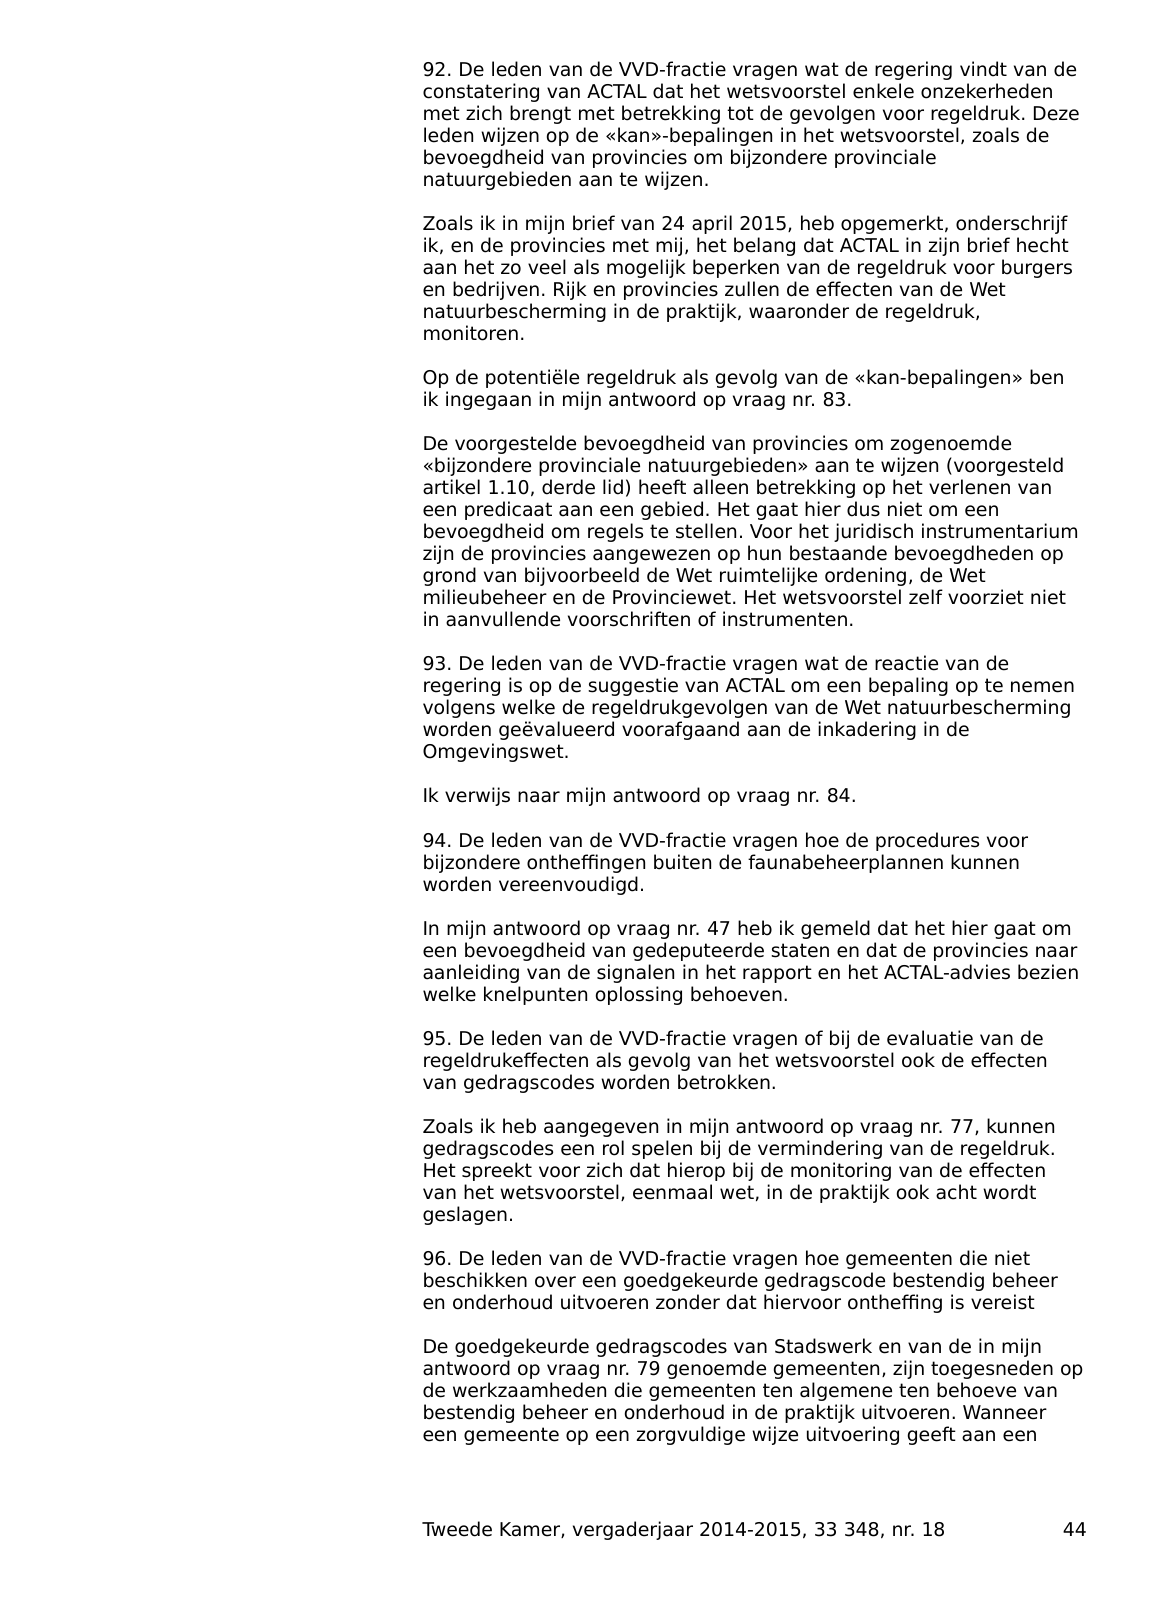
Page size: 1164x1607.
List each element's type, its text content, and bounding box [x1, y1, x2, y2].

text 96. De leden van de VVD-fractie vragen hoe gemeenten die niet beschikken over een goedgekeurde gedragscode bestendig beheer en onderhoud uitvoeren zonder dat hiervoor ontheffing is vereist [422, 1248, 1087, 1314]
text 94. De leden van de VVD-fractie vragen hoe de procedures voor bijzondere ontheffingen buiten de faunabeheerplannen kunnen worden vereenvoudigd. [422, 829, 1087, 896]
text De voorgestelde bevoegdheid van provincies om zogenoemde «bijzondere provinciale natuurgebieden» aan te wijzen (voorgesteld artikel 1.10, derde lid) heeft alleen betrekking op het verlenen van een predicaat aan een gebied. Het gaat hier dus niet om een bevoegdheid om regels te stellen. Voor het juridisch instrumentarium zijn de provincies aangewezen op hun bestaande bevoegdheden op grond van bijvoorbeeld de Wet ruimtelijke ordening, de Wet milieubeheer en de Provinciewet. Het wetsvoorstel zelf voorziet niet in aanvullende voorschriften of instrumenten. [422, 433, 1087, 631]
text De goedgekeurde gedragscodes van Stadswerk en van de in mijn antwoord op vraag nr. 79 genoemde gemeenten, zijn toegesneden op de werkzaamheden die gemeenten ten algemene ten behoeve van bestendig beheer en onderhoud in de praktijk uitvoeren. Wanneer een gemeente op een zorgvuldige wijze uitvoering geeft aan een [422, 1336, 1087, 1446]
text 92. De leden van de VVD-fractie vragen wat de regering vindt van de constatering van ACTAL dat het wetsvoorstel enkele onzekerheden met zich brengt met betrekking tot de gevolgen voor regeldruk. Deze leden wijzen op de «kan»-bepalingen in het wetsvoorstel, zoals de bevoegdheid van provincies om bijzondere provinciale natuurgebieden aan te wijzen. [422, 59, 1087, 191]
text Zoals ik heb aangegeven in mijn antwoord op vraag nr. 77, kunnen gedragscodes een rol spelen bij de vermindering van de regeldruk. Het spreekt voor zich dat hierop bij de monitoring van de effecten van het wetsvoorstel, eenmaal wet, in de praktijk ook acht wordt geslagen. [422, 1116, 1087, 1226]
text 95. De leden van de VVD-fractie vragen of bij de evaluatie van de regeldrukeffecten als gevolg van het wetsvoorstel ook de effecten van gedragscodes worden betrokken. [422, 1028, 1087, 1094]
text Ik verwijs naar mijn antwoord op vraag nr. 84. [422, 785, 1087, 807]
text Op de potentiële regeldruk als gevolg van de «kan-bepalingen» ben ik ingegaan in mijn antwoord op vraag nr. 83. [422, 367, 1087, 411]
text 93. De leden van de VVD-fractie vragen wat de reactie van de regering is op de suggestie van ACTAL om een bepaling op te nemen volgens welke de regeldrukgevolgen van de Wet natuurbescherming worden geëvalueerd voorafgaand aan de inkadering in de Omgevingswet. [422, 653, 1087, 763]
text Zoals ik in mijn brief van 24 april 2015, heb opgemerkt, onderschrijf ik, en de provincies met mij, het belang dat ACTAL in zijn brief hecht aan het zo veel als mogelijk beperken van de regeldruk voor burgers en bedrijven. Rijk en provincies zullen de effecten van de Wet natuurbescherming in de praktijk, waaronder de regeldruk, monitoren. [422, 213, 1087, 345]
text In mijn antwoord op vraag nr. 47 heb ik gemeld dat het hier gaat om een bevoegdheid van gedeputeerde staten en dat de provincies naar aanleiding van de signalen in het rapport en het ACTAL-advies bezien welke knelpunten oplossing behoeven. [422, 918, 1087, 1006]
